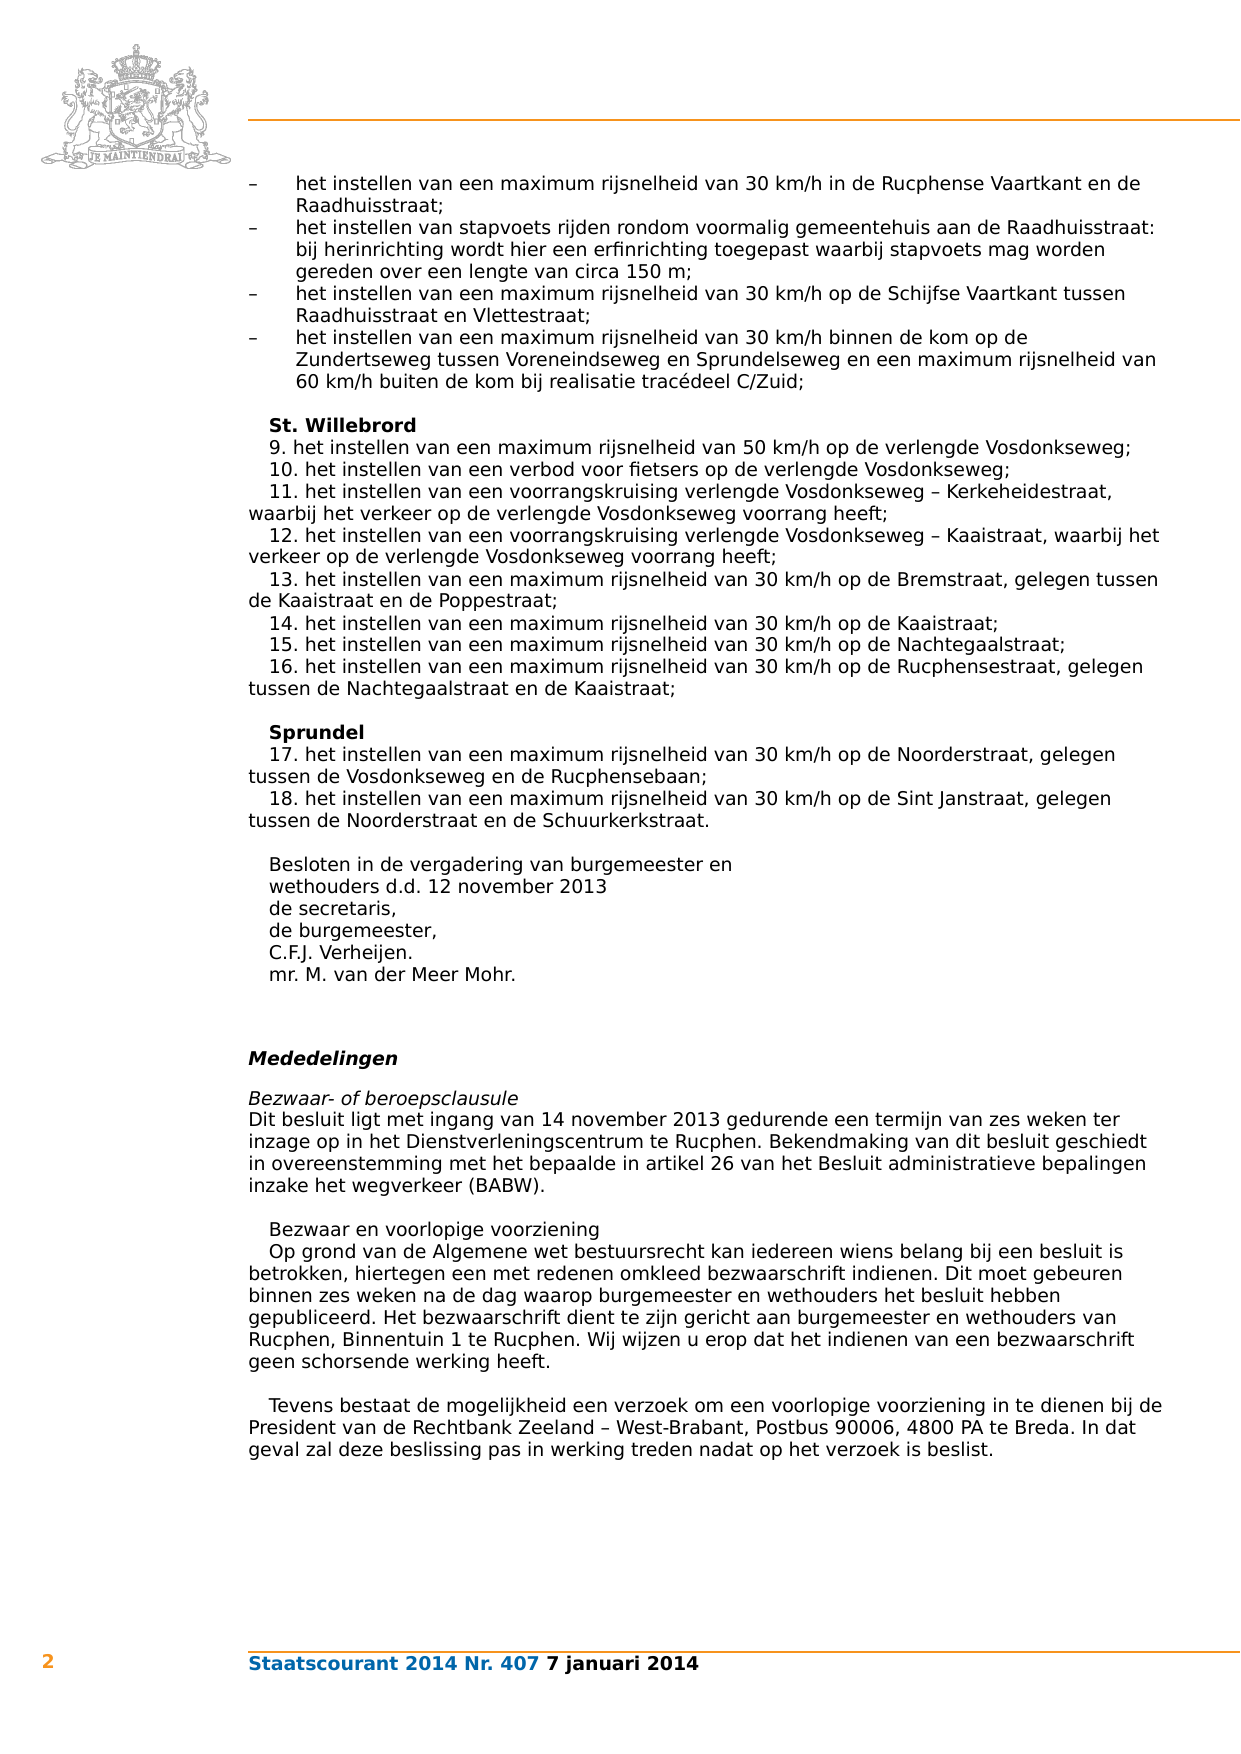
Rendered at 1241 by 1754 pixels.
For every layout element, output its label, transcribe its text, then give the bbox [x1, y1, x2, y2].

text Tevens bestaat de mogelijkheid een verzoek om een voorlopige voorziening in te dienen bij de President van de Rechtbank Zeeland – West-Brabant, Postbus 90006, 4800 PA te Breda. In dat geval zal deze beslissing pas in werking treden nadat op het verzoek is beslist. [248, 1395, 1163, 1461]
text de burgemeester, [248, 920, 1163, 942]
text 12. het instellen van een voorrangskruising verlengde Vosdonkseweg – Kaaistraat, waarbij het verkeer op de verlengde Vosdonkseweg voorrang heeft; [248, 524, 1163, 568]
list het instellen van een maximum rijsnelheid van 30 km/h in de Rucphense Vaartkant en de Raadhuisstraat; [248, 173, 1163, 217]
list het instellen van een maximum rijsnelheid van 30 km/h binnen de kom op de Zundertseweg tussen Voreneindseweg en Sprundelseweg en een maximum rijsnelheid van 60 km/h buiten de kom bij realisatie tracédeel C/Zuid; [248, 327, 1163, 393]
text 9. het instellen van een maximum rijsnelheid van 50 km/h op de verlengde Vosdonkseweg; [248, 437, 1163, 458]
text 16. het instellen van een maximum rijsnelheid van 30 km/h op de Rucphensestraat, gelegen tussen de Nachtegaalstraat en de Kaaistraat; [248, 656, 1163, 700]
text wethouders d.d. 12 november 2013 [248, 876, 1163, 898]
picture [41, 44, 231, 169]
subtitle Bezwaar- of beroepsclausule [248, 1087, 1163, 1109]
text Besloten in de vergadering van burgemeester en [248, 854, 1163, 876]
text Dit besluit ligt met ingang van 14 november 2013 gedurende een termijn van zes weken ter inzage op in het Dienstverleningscentrum te Rucphen. Bekendmaking van dit besluit geschiedt in overeenstemming met het bepaalde in artikel 26 van het Besluit administratieve bepalingen inzake het wegverkeer (BABW). [248, 1109, 1163, 1197]
text mr. M. van der Meer Mohr. [248, 964, 1163, 986]
text de secretaris, [248, 898, 1163, 920]
text 17. het instellen van een maximum rijsnelheid van 30 km/h op de Noorderstraat, gelegen tussen de Vosdonkseweg en de Rucphensebaan; [248, 744, 1163, 788]
text Op grond van de Algemene wet bestuursrecht kan iedereen wiens belang bij een besluit is betrokken, hiertegen een met redenen omkleed bezwaarschrift indienen. Dit moet gebeuren binnen zes weken na de dag waarop burgemeester en wethouders het besluit hebben gepubliceerd. Het bezwaarschrift dient te zijn gericht aan burgemeester en wethouders van Rucphen, Binnentuin 1 te Rucphen. Wij wijzen u erop dat het indienen van een bezwaarschrift geen schorsende werking heeft. [248, 1241, 1163, 1373]
text Sprundel [248, 722, 1163, 744]
text 11. het instellen van een voorrangskruising verlengde Vosdonkseweg – Kerkeheidestraat, waarbij het verkeer op de verlengde Vosdonkseweg voorrang heeft; [248, 481, 1163, 524]
text St. Willebrord [248, 414, 1163, 437]
text 15. het instellen van een maximum rijsnelheid van 30 km/h op de Nachtegaalstraat; [248, 634, 1163, 656]
text 14. het instellen van een maximum rijsnelheid van 30 km/h op de Kaaistraat; [248, 612, 1163, 634]
list het instellen van een maximum rijsnelheid van 30 km/h op de Schijfse Vaartkant tussen Raadhuisstraat en Vlettestraat; [248, 283, 1163, 327]
subtitle Mededelingen [248, 1048, 1163, 1070]
text C.F.J. Verheijen. [248, 942, 1163, 964]
text Bezwaar en voorlopige voorziening [248, 1219, 1163, 1241]
text 13. het instellen van een maximum rijsnelheid van 30 km/h op de Bremstraat, gelegen tussen de Kaaistraat en de Poppestraat; [248, 568, 1163, 612]
list het instellen van stapvoets rijden rondom voormalig gemeentehuis aan de Raadhuisstraat: bij herinrichting wordt hier een erfinrichting toegepast waarbij stapvoets mag worden gereden over een lengte van circa 150 m; [248, 217, 1163, 283]
text 10. het instellen van een verbod voor fietsers op de verlengde Vosdonkseweg; [248, 458, 1163, 481]
text 18. het instellen van een maximum rijsnelheid van 30 km/h op de Sint Janstraat, gelegen tussen de Noorderstraat en de Schuurkerkstraat. [248, 788, 1163, 832]
